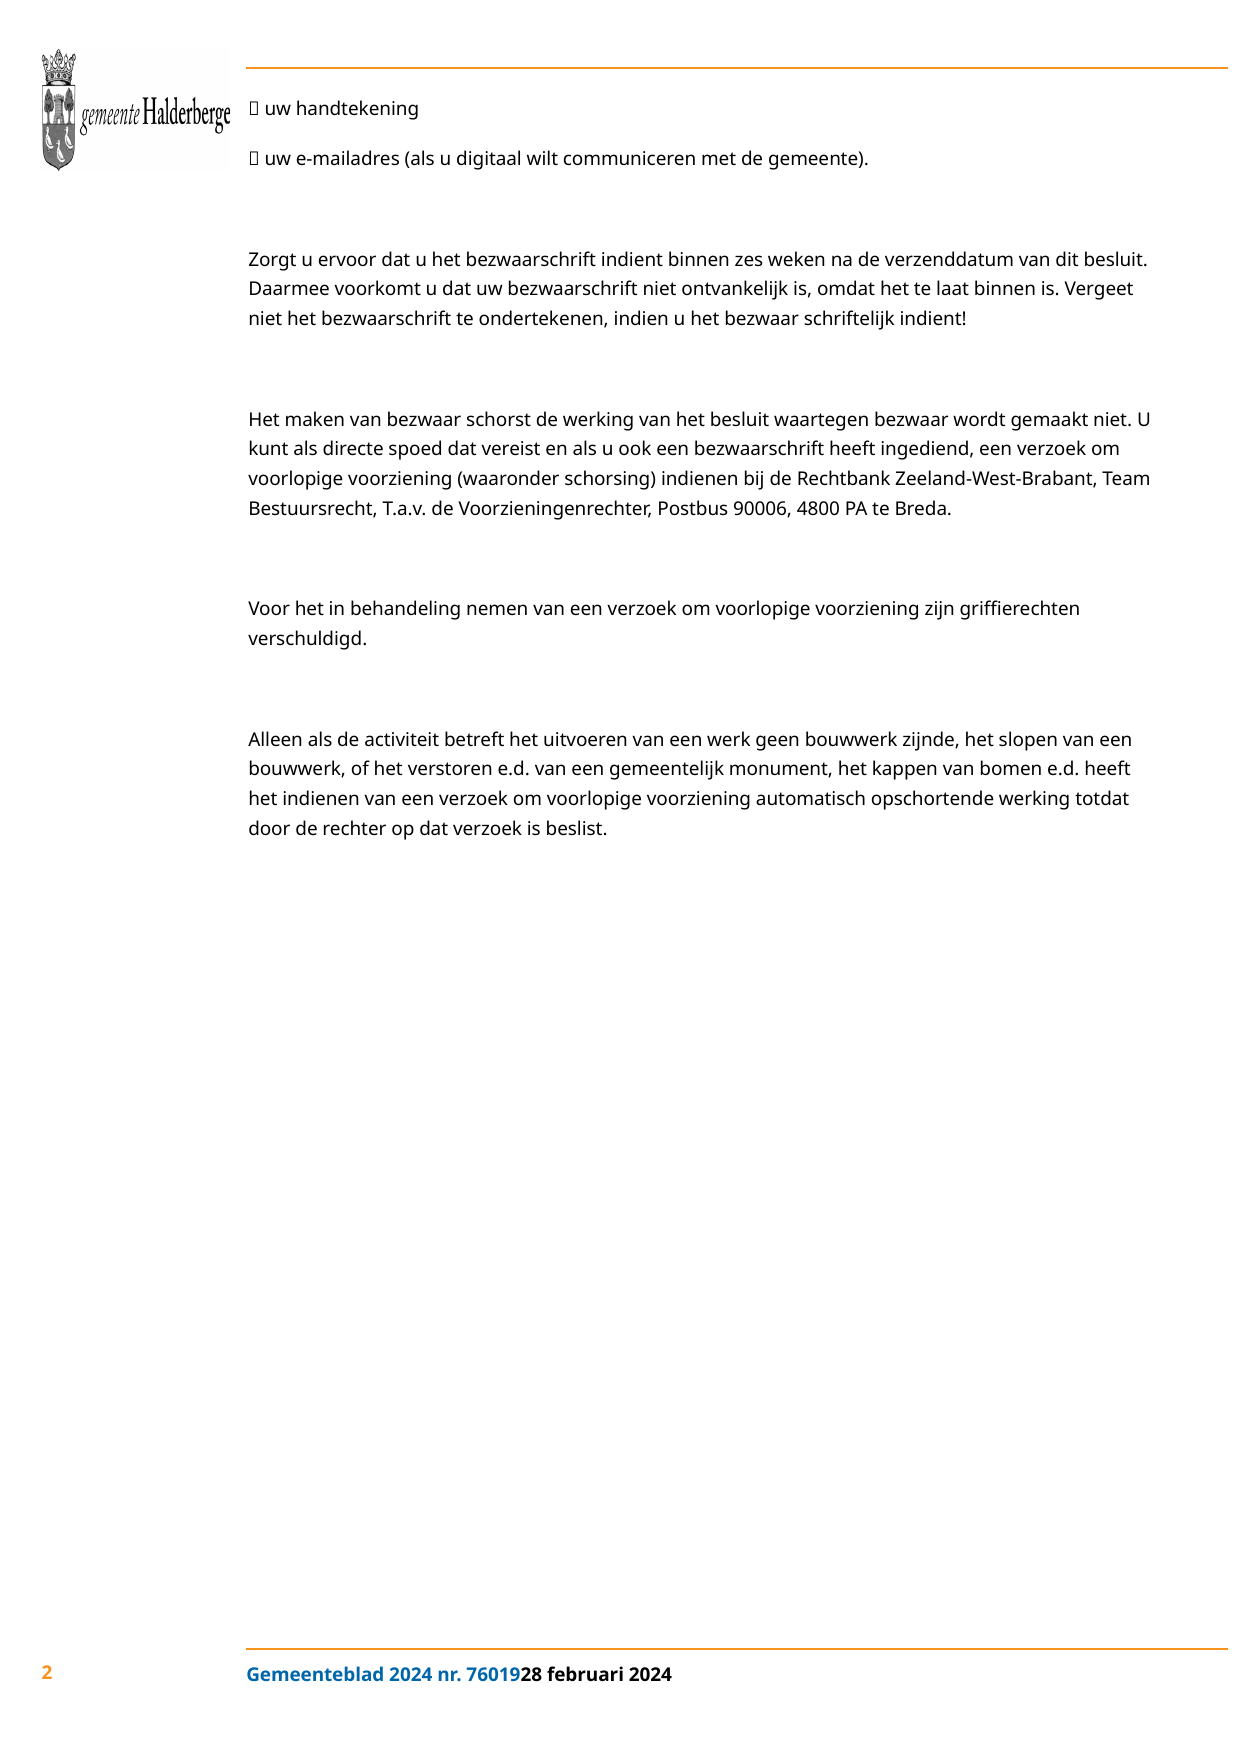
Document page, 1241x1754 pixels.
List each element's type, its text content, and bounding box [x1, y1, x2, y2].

text Alleen als de activiteit betreft het uitvoeren van een werk geen bouwwerk zijnde, het slopen van een bouwwerk, of het verstoren e.d. van een gemeentelijk monument, het kappen van bomen e.d. heeft het indienen van een verzoek om voorlopige voorziening automatisch opschortende werking totdat door de rechter op dat verzoek is beslist. [248, 726, 1152, 841]
text  uw handtekening [248, 95, 1152, 121]
text Het maken van bezwaar schorst de werking van het besluit waartegen bezwaar wordt gemaakt niet. U kunt als directe spoed dat vereist en als u ook een bezwaarschrift heeft ingediend, een verzoek om voorlopige voorziening (waaronder schorsing) indienen bij de Rechtbank Zeeland-West-Brabant, Team Bestuursrecht, T.a.v. de Voorzieningenrechter, Postbus 90006, 4800 PA te Breda. [248, 406, 1152, 521]
text Voor het in behandeling nemen van een verzoek om voorlopige voorziening zijn griffierechten verschuldigd. [248, 596, 1152, 651]
text Zorgt u ervoor dat u het bezwaarschrift indient binnen zes weken na de verzenddatum van dit besluit. Daarmee voorkomt u dat uw bezwaarschrift niet ontvankelijk is, omdat het te laat binnen is. Vergeet niet het bezwaarschrift te ondertekenen, indien u het bezwaar schriftelijk indient! [248, 246, 1152, 331]
picture [41, 47, 231, 172]
text  uw e-mailadres (als u digitaal wilt communiceren met de gemeente). [248, 145, 1152, 171]
